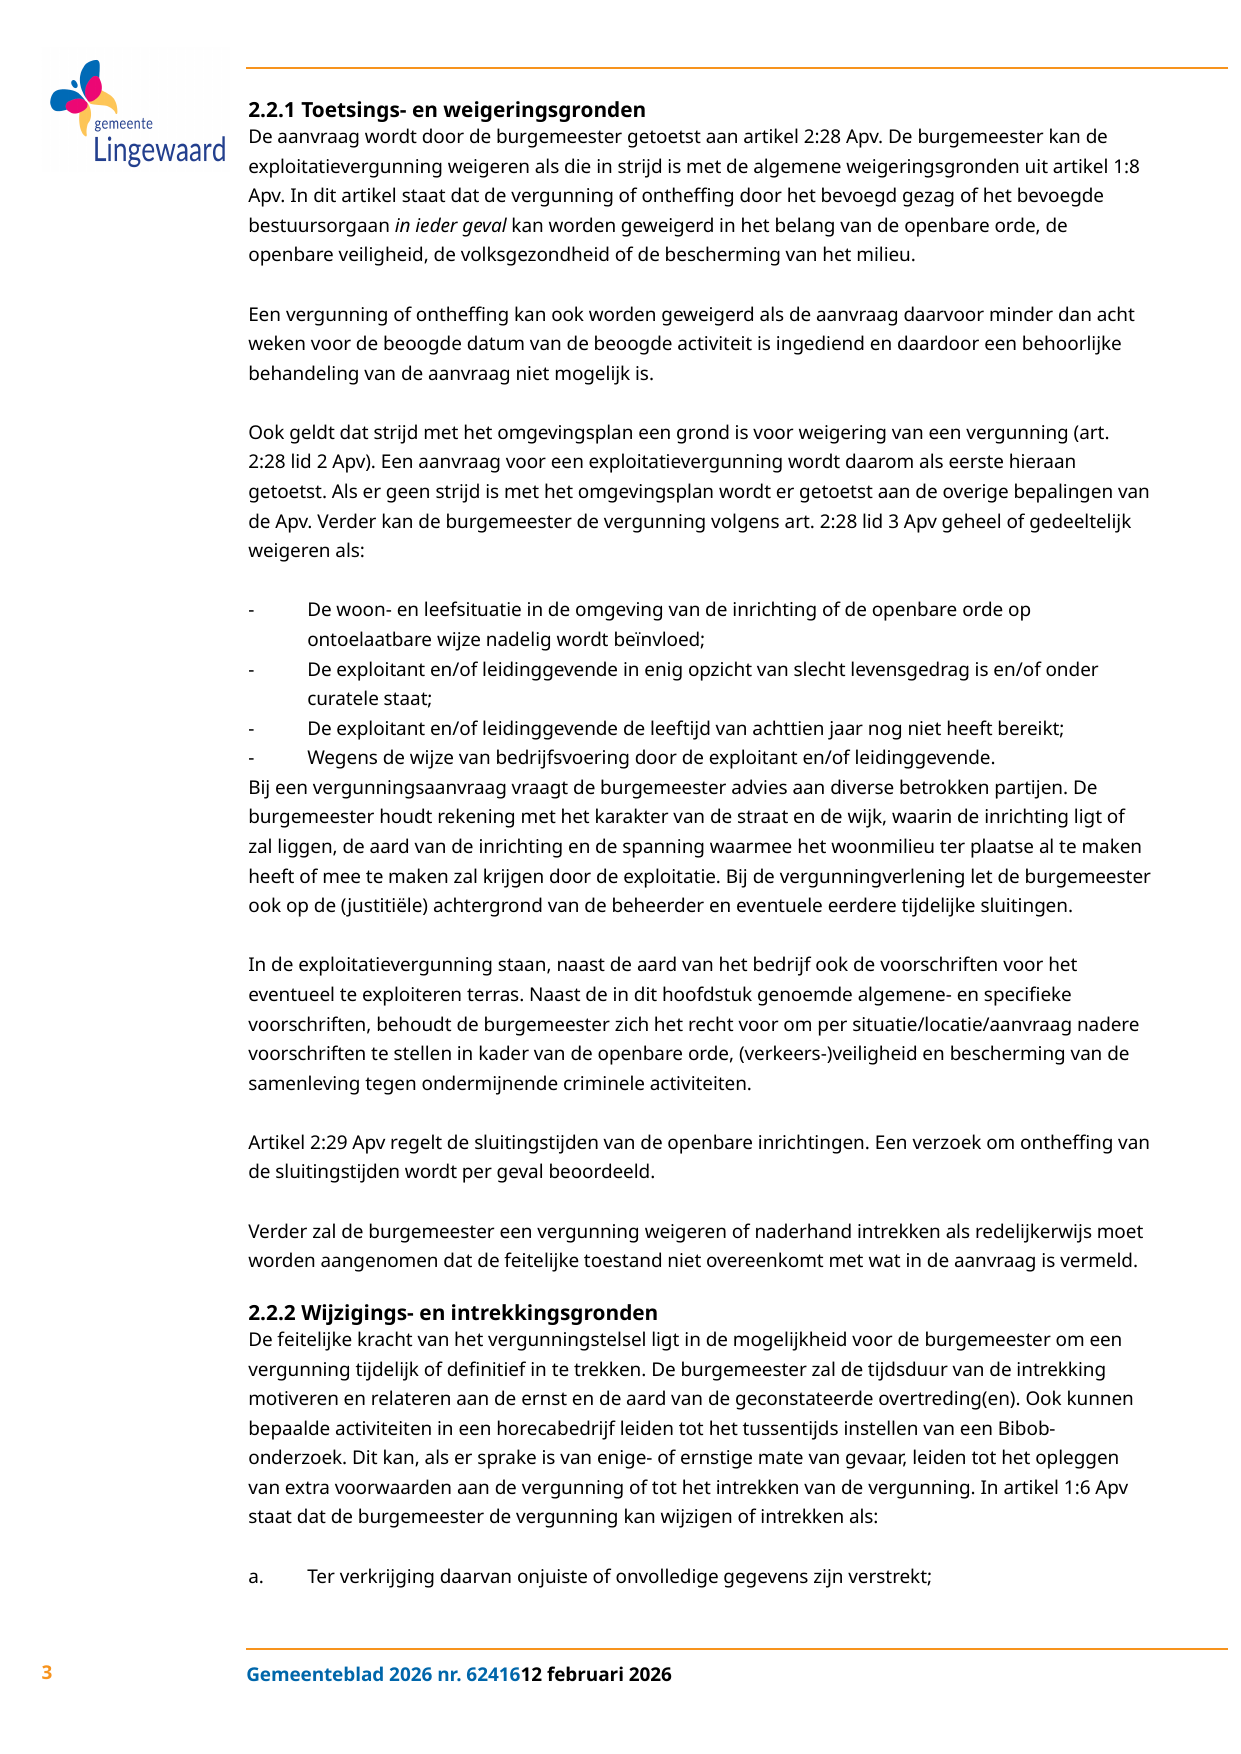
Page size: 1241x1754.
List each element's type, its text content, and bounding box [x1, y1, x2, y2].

text Verder zal de burgemeester een vergunning weigeren of naderhand intrekken als redelijkerwijs moet worden aangenomen dat de feitelijke toestand niet overeenkomt met wat in de aanvraag is vermeld. [248, 1218, 1152, 1273]
text Een vergunning of ontheffing kan ook worden geweigerd als de aanvraag daarvoor minder dan acht weken voor de beoogde datum van de beoogde activiteit is ingediend en daardoor een behoorlijke behandeling van de aanvraag niet mogelijk is. [248, 301, 1152, 386]
picture [41, 47, 231, 172]
list De exploitant en/of leidinggevende de leeftijd van achttien jaar nog niet heeft bereikt; [248, 715, 1152, 741]
list Wegens de wijze van bedrijfsvoering door de exploitant en/of leidinggevende. [248, 744, 1152, 770]
list De woon- en leefsituatie in de omgeving van de inrichting of de openbare orde op ontoelaatbare wijze nadelig wordt beïnvloed; [248, 597, 1152, 652]
text De feitelijke kracht van het vergunningstelsel ligt in de mogelijkheid voor de burgemeester om een vergunning tijdelijk of definitief in te trekken. De burgemeester zal de tijdsduur van de intrekking motiveren en relateren aan de ernst en de aard van de geconstateerde overtreding(en). Ook kunnen bepaalde activiteiten in een horecabedrijf leiden tot het tussentijds instellen van een Bibob-onderzoek. Dit kan, als er sprake is van enige- of ernstige mate van gevaar, leiden tot het opleggen van extra voorwaarden aan de vergunning of tot het intrekken van de vergunning. In artikel 1:6 Apv staat dat de burgemeester de vergunning kan wijzigen of intrekken als: [248, 1326, 1152, 1529]
text Ook geldt dat strijd met het omgevingsplan een grond is voor weigering van een vergunning (art. 2:28 lid 2 Apv). Een aanvraag voor een exploitatievergunning wordt daarom als eerste hieraan getoetst. Als er geen strijd is met het omgevingsplan wordt er getoetst aan de overige bepalingen van de Apv. Verder kan de burgemeester de vergunning volgens art. 2:28 lid 3 Apv geheel of gedeeltelijk weigeren als: [248, 419, 1152, 563]
text 2.2.1 Toetsings- en weigeringsgronden [248, 95, 1152, 123]
text 2.2.2 Wijzigings- en intrekkingsgronden [248, 1298, 1152, 1326]
text Bij een vergunningsaanvraag vraagt de burgemeester advies aan diverse betrokken partijen. De burgemeester houdt rekening met het karakter van de straat en de wijk, waarin de inrichting ligt of zal liggen, de aard van de inrichting en de spanning waarmee het woonmilieu ter plaatse al te maken heeft of mee te maken zal krijgen door de exploitatie. Bij de vergunningverlening let de burgemeester ook op de (justitiële) achtergrond van de beheerder en eventuele eerdere tijdelijke sluitingen. [248, 774, 1152, 918]
text Artikel 2:29 Apv regelt de sluitingstijden van de openbare inrichtingen. Een verzoek om ontheffing van de sluitingstijden wordt per geval beoordeeld. [248, 1129, 1152, 1184]
text In de exploitatievergunning staan, naast de aard van het bedrijf ook de voorschriften voor het eventueel te exploiteren terras. Naast de in dit hoofdstuk genoemde algemene- en specifieke voorschriften, behoudt de burgemeester zich het recht voor om per situatie/locatie/aanvraag nadere voorschriften te stellen in kader van de openbare orde, (verkeers-)veiligheid en bescherming van de samenleving tegen ondermijnende criminele activiteiten. [248, 952, 1152, 1096]
list De exploitant en/of leidinggevende in enig opzicht van slecht levensgedrag is en/of onder curatele staat; [248, 656, 1152, 711]
list Ter verkrijging daarvan onjuiste of onvolledige gegevens zijn verstrekt; [248, 1563, 1152, 1589]
text De aanvraag wordt door de burgemeester getoetst aan artikel 2:28 Apv. De burgemeester kan de exploitatievergunning weigeren als die in strijd is met de algemene weigeringsgronden uit artikel 1:8 Apv. In dit artikel staat dat de vergunning of ontheffing door het bevoegd gezag of het bevoegde bestuursorgaan in ieder geval kan worden geweigerd in het belang van de openbare orde, de openbare veiligheid, de volksgezondheid of de bescherming van het milieu. [248, 123, 1152, 267]
